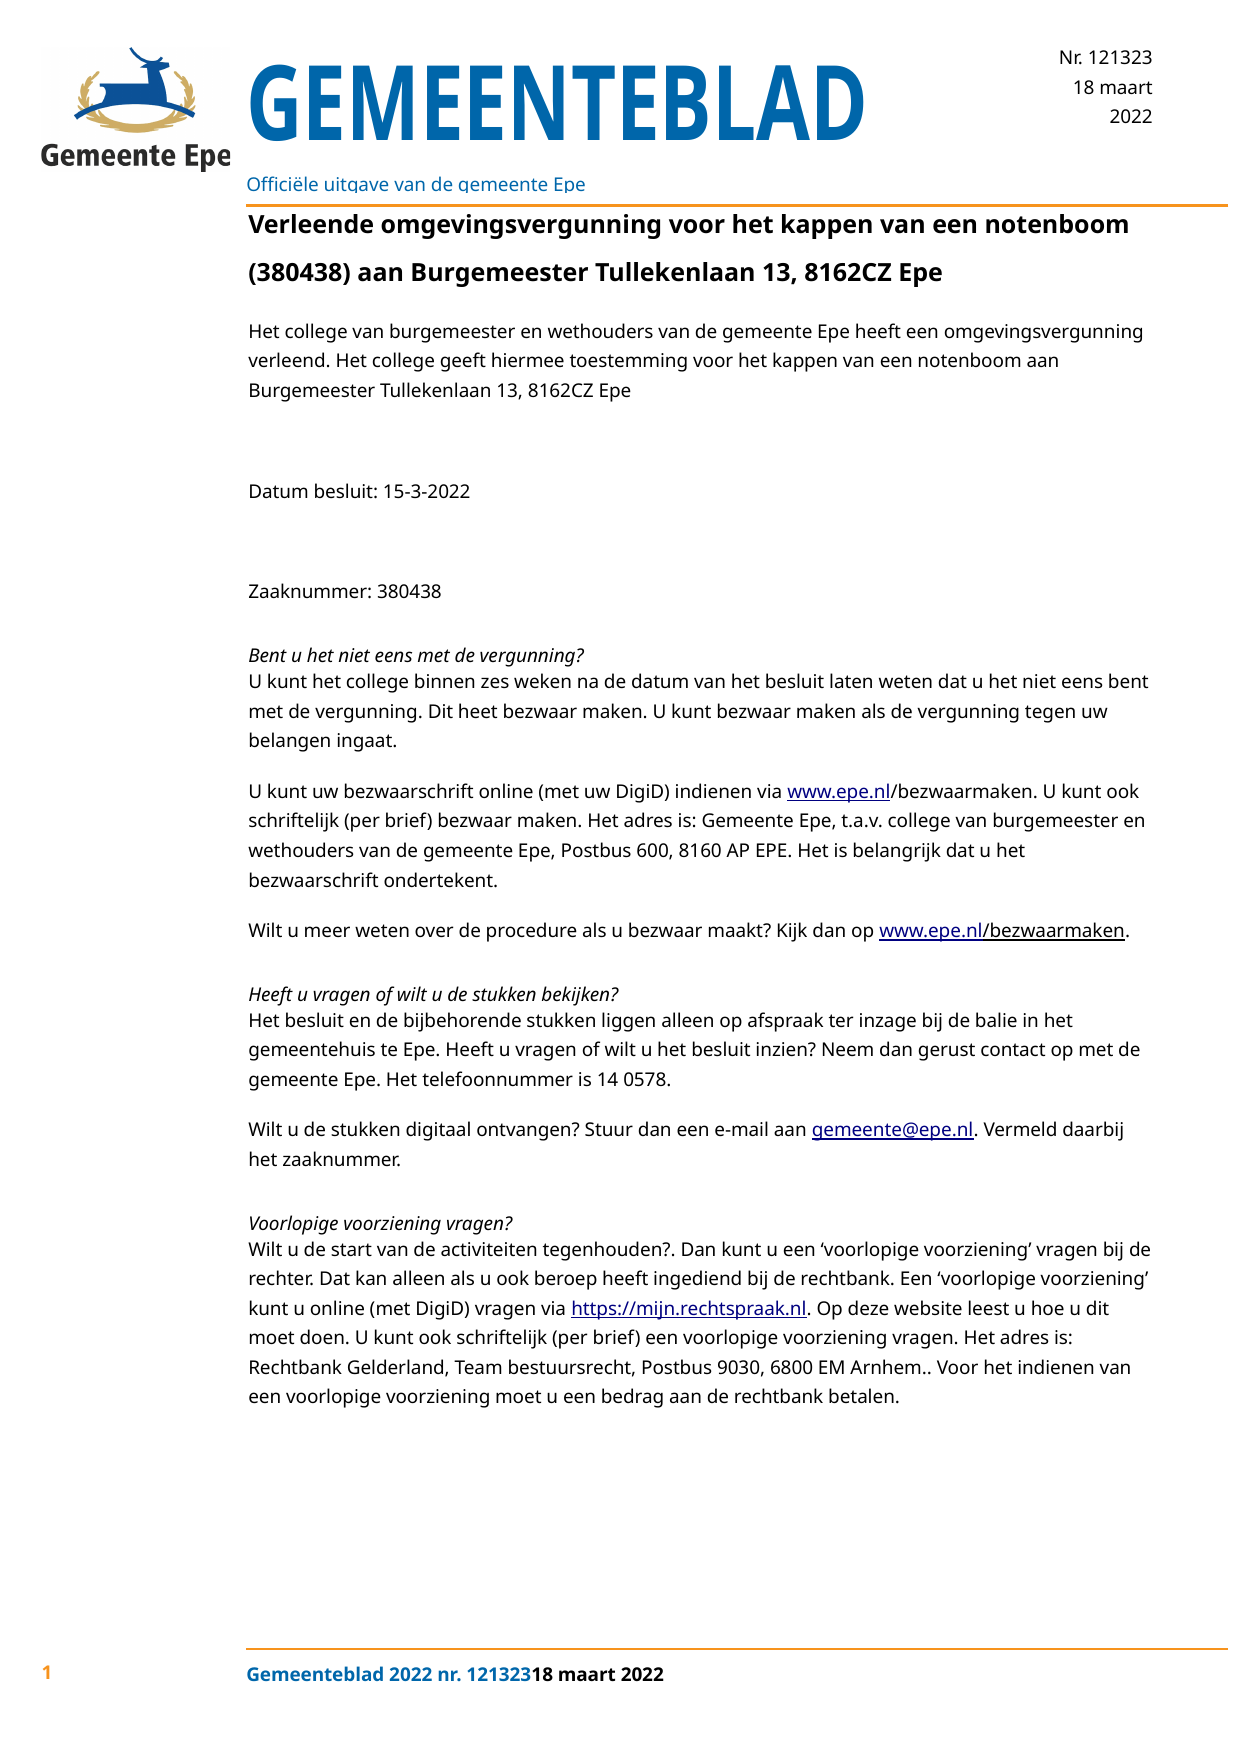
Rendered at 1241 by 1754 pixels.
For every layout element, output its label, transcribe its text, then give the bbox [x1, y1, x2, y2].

text Het besluit en de bijbehorende stukken liggen alleen op afspraak ter inzage bij de balie in het gemeentehuis te Epe. Heeft u vragen of wilt u het besluit inzien? Neem dan gerust contact op met de gemeente Epe. Het telefoonnummer is 14 0578. [248, 1007, 1152, 1092]
text U kunt het college binnen zes weken na de datum van het besluit laten weten dat u het niet eens bent met de vergunning. Dit heet bezwaar maken. U kunt bezwaar maken als de vergunning tegen uw belangen ingaat. [248, 668, 1152, 753]
text Wilt u de start van de activiteiten tegenhouden?. Dan kunt u een ‘voorlopige voorziening’ vragen bij de rechter. Dat kan alleen als u ook beroep heeft ingediend bij de rechtbank. Een ‘voorlopige voorziening’ kunt u online (met DigiD) vragen via https://mijn.rechtspraak.nl. Op deze website leest u hoe u dit moet doen. U kunt ook schriftelijk (per brief) een voorlopige voorziening vragen. Het adres is: Rechtbank Gelderland, Team bestuursrecht, Postbus 9030, 6800 EM Arnhem.. Voor het indienen van een voorlopige voorziening moet u een bedrag aan de rechtbank betalen. [248, 1236, 1152, 1409]
text Datum besluit: 15-3-2022 [248, 478, 1152, 504]
picture [41, 47, 231, 172]
text Wilt u de stukken digitaal ontvangen? Stuur dan een e-mail aan gemeente@epe.nl. Vermeld daarbij het zaaknummer. [248, 1116, 1152, 1172]
text Bent u het niet eens met de vergunning? [248, 643, 1152, 668]
text U kunt uw bezwaarschrift online (met uw DigiD) indienen via www.epe.nl/bezwaarmaken. U kunt ook schriftelijk (per brief) bezwaar maken. Het adres is: Gemeente Epe, t.a.v. college van burgemeester en wethouders van de gemeente Epe, Postbus 600, 8160 AP EPE. Het is belangrijk dat u het bezwaarschrift ondertekent. [248, 778, 1152, 892]
text Het college van burgemeester en wethouders van de gemeente Epe heeft een omgevingsvergunning verleend. Het college geeft hiermee toestemming voor het kappen van een notenboom aan Burgemeester Tullekenlaan 13, 8162CZ Epe [248, 318, 1152, 403]
text Wilt u meer weten over de procedure als u bezwaar maakt? Kijk dan op www.epe.nl/bezwaarmaken. [248, 917, 1152, 943]
text Voorlopige voorziening vragen? [248, 1210, 1152, 1236]
text Zaaknummer: 380438 [248, 579, 1152, 604]
text Verleende omgevingsvergunning voor het kappen van een notenboom (380438) aan Burgemeester Tullekenlaan 13, 8162CZ Epe [248, 207, 1152, 288]
text Heeft u vragen of wilt u de stukken bekijken? [248, 981, 1152, 1007]
